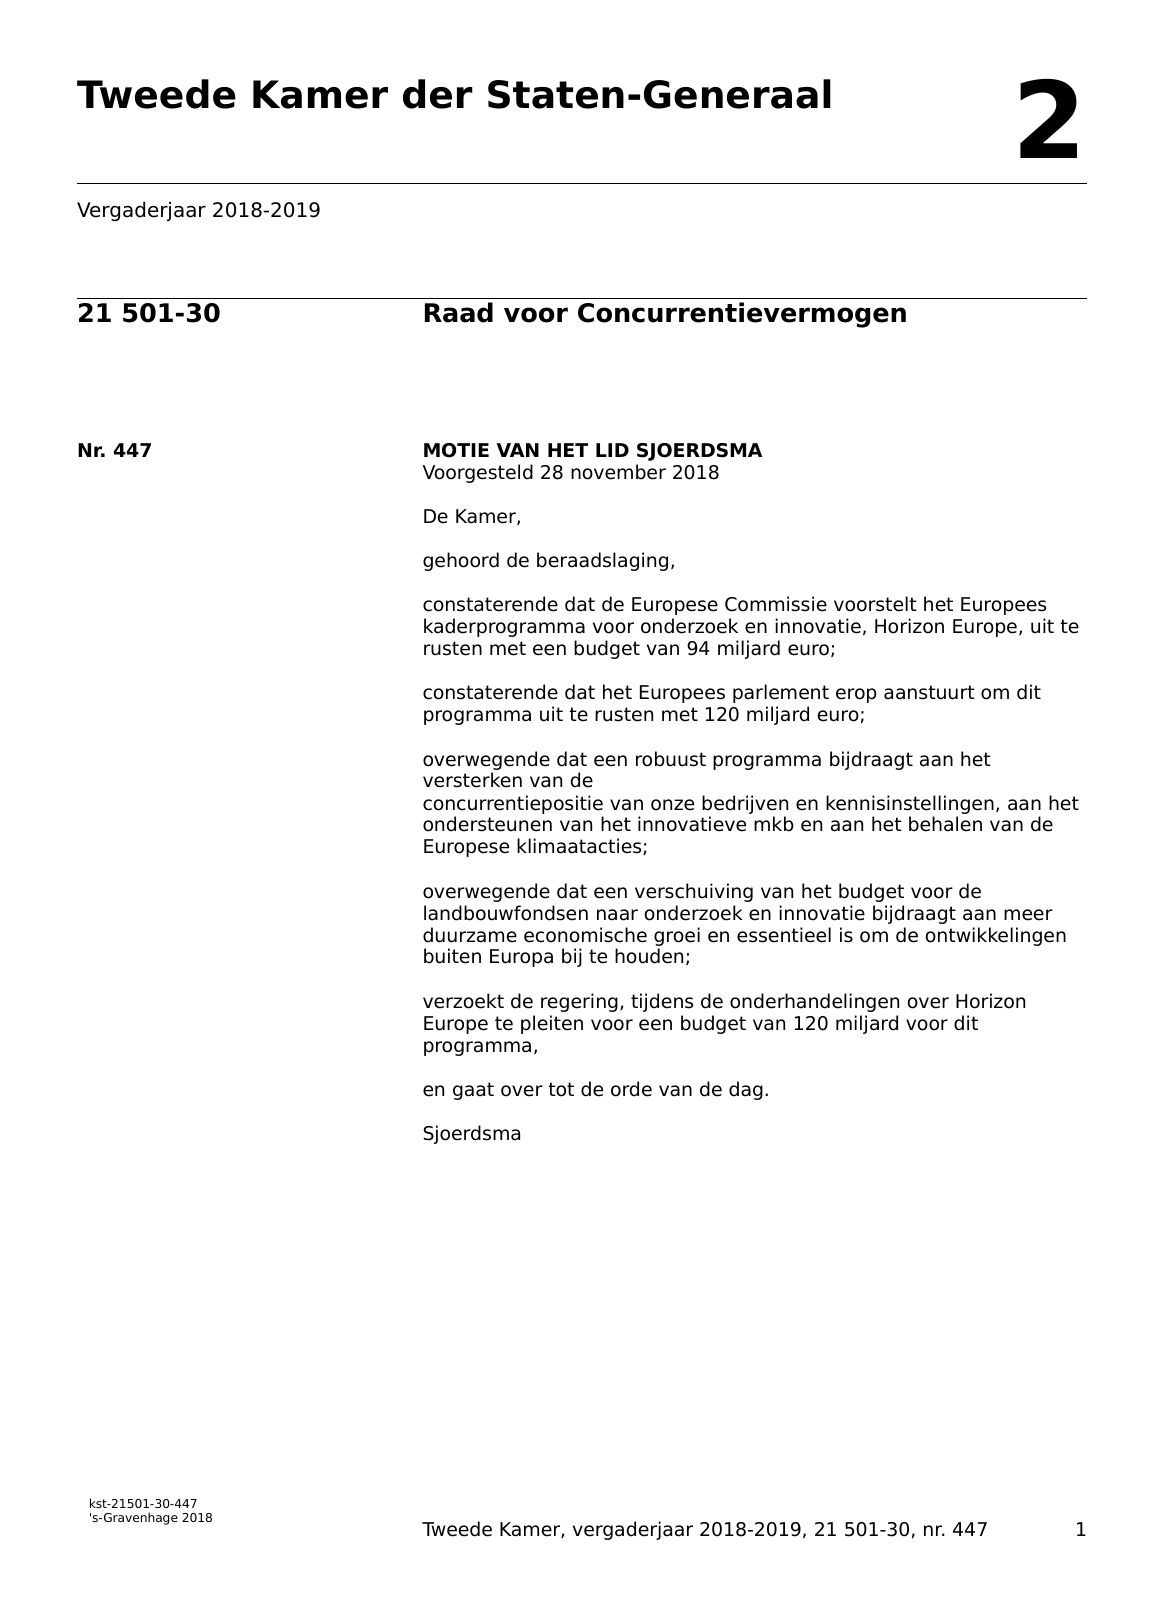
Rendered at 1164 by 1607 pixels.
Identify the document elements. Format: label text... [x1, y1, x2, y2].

text Voorgesteld 28 november 2018 [422, 462, 1087, 484]
text 's-Gravenhage 2018 [88, 1511, 323, 1525]
text concurrentiepositie van onze bedrijven en kennisinstellingen, aan het ondersteunen van het innovatieve mkb en aan het behalen van de Europese klimaatacties; [422, 792, 1087, 858]
subtitle 21 501-30 Raad voor Concurrentievermogen [77, 299, 1087, 329]
text en gaat over tot de orde van de dag. [422, 1079, 1087, 1101]
table_cell Vergaderjaar 2018-2019 [77, 184, 1087, 298]
text overwegende dat een verschuiving van het budget voor de landbouwfondsen naar onderzoek en innovatie bijdraagt aan meer duurzame economische groei en essentieel is om de ontwikkelingen buiten Europa bij te houden; [422, 881, 1087, 968]
text gehoord de beraadslaging, [422, 550, 1087, 572]
text Sjoerdsma [422, 1123, 1087, 1145]
text verzoekt de regering, tijdens de onderhandelingen over Horizon Europe te pleiten voor een budget van 120 miljard voor dit programma, [422, 991, 1087, 1057]
text constaterende dat het Europees parlement erop aanstuurt om dit programma uit te rusten met 120 miljard euro; [422, 682, 1087, 726]
text constaterende dat de Europese Commissie voorstelt het Europees kaderprogramma voor onderzoek en innovatie, Horizon Europe, uit te rusten met een budget van 94 miljard euro; [422, 594, 1087, 660]
text overwegende dat een robuust programma bijdraagt aan het versterken van de [422, 748, 1087, 792]
subtitle Nr. 447 MOTIE VAN HET LID SJOERDSMA [77, 440, 1087, 462]
table_header 2 [886, 59, 1087, 183]
text kst-21501-30-447 [88, 1497, 323, 1511]
table_header Tweede Kamer der Staten-Generaal [77, 59, 886, 183]
text De Kamer, [422, 506, 1087, 528]
